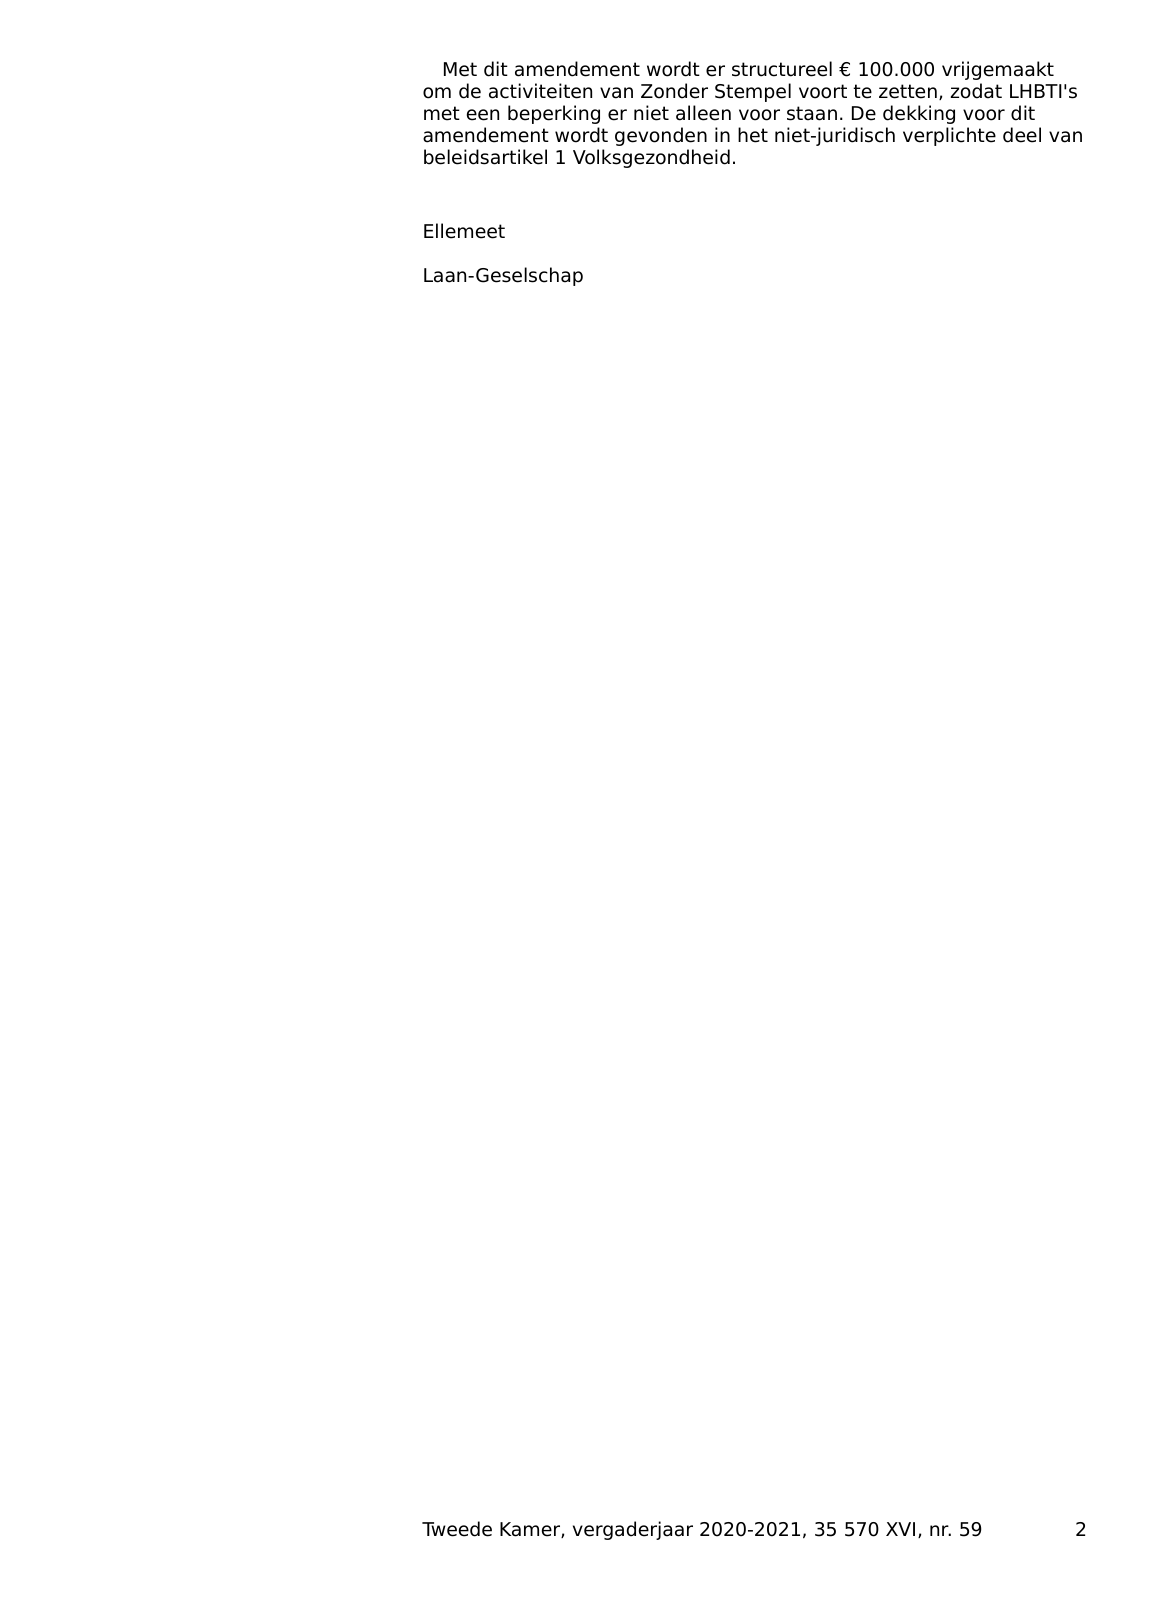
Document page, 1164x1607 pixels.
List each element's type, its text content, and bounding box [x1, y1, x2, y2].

text Ellemeet Laan-Geselschap [422, 199, 1087, 287]
text Met dit amendement wordt er structureel € 100.000 vrijgemaakt om de activiteiten van Zonder Stempel voort te zetten, zodat LHBTI's met een beperking er niet alleen voor staan. De dekking voor dit amendement wordt gevonden in het niet-juridisch verplichte deel van beleidsartikel 1 Volksgezondheid. [422, 59, 1087, 169]
